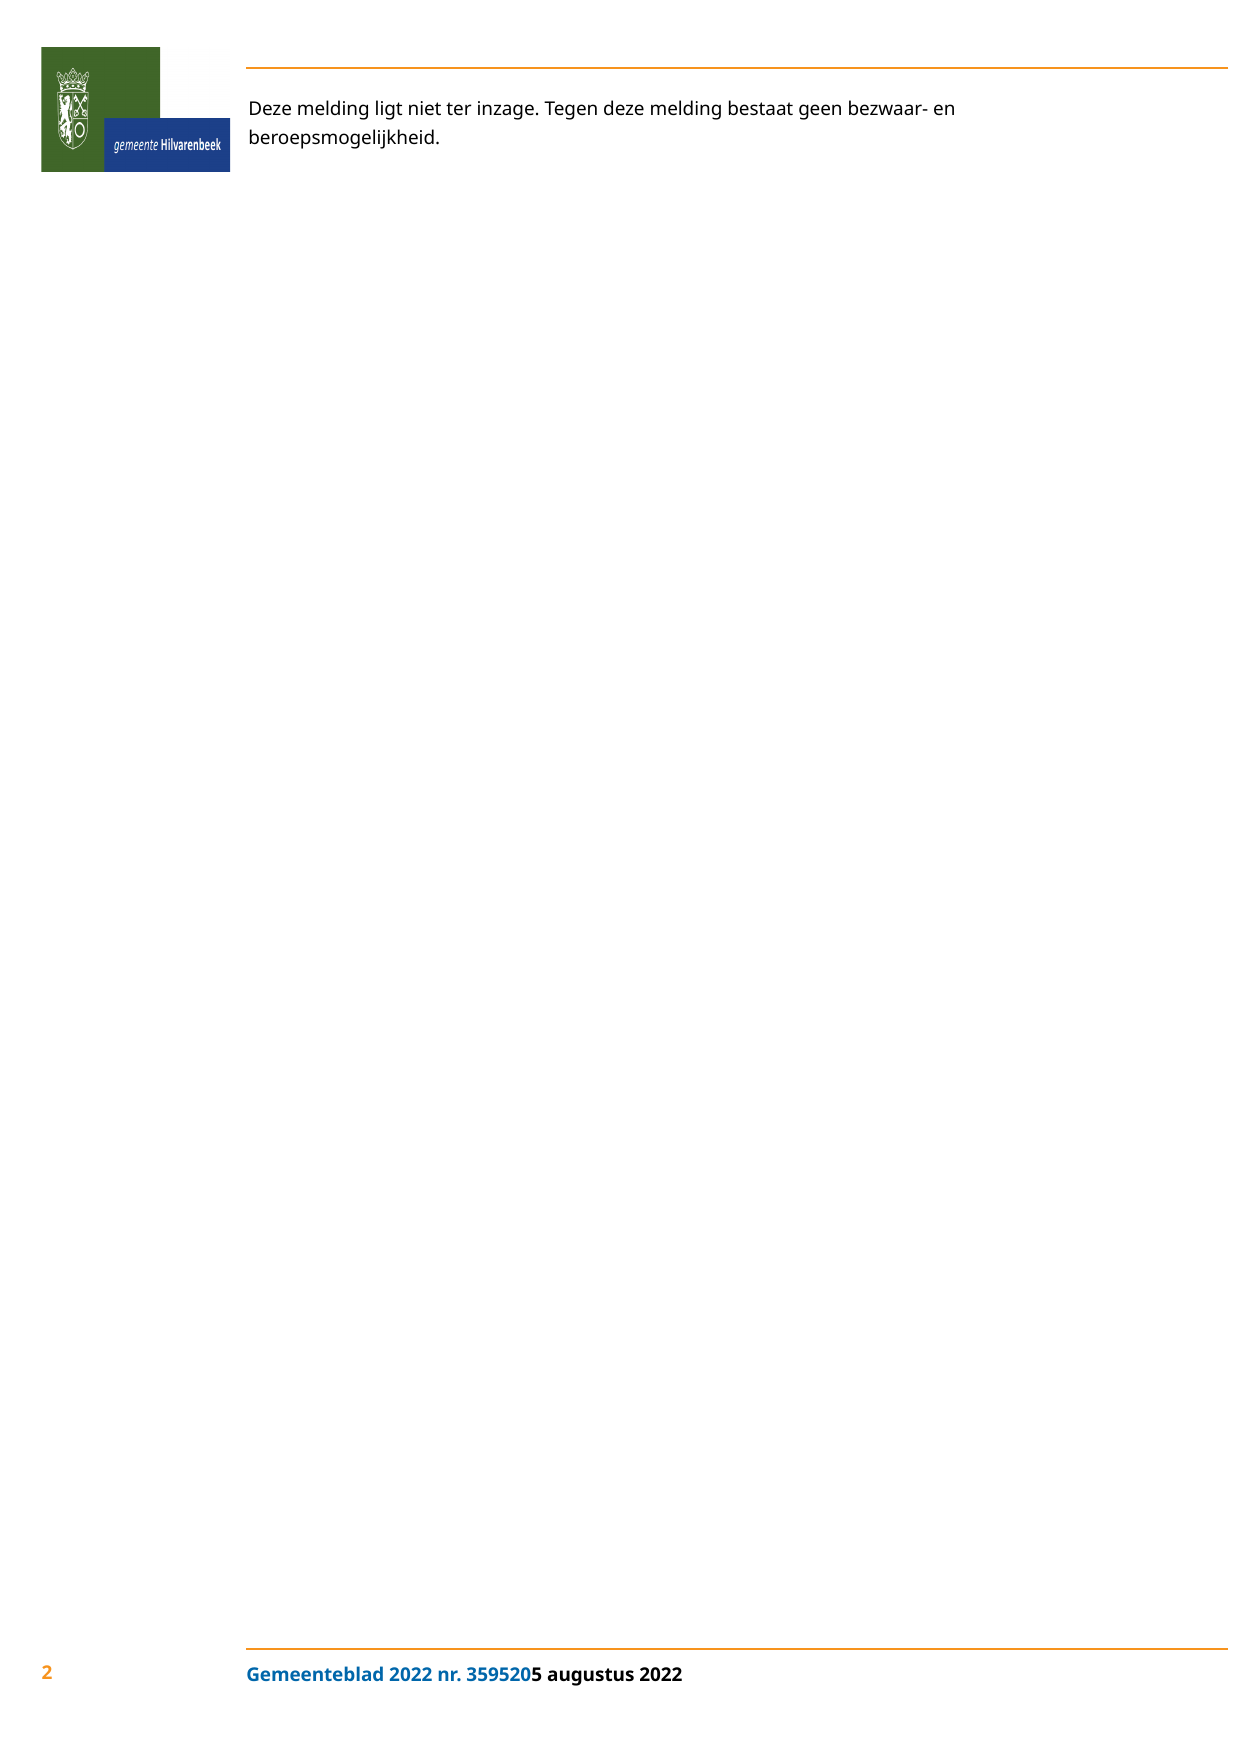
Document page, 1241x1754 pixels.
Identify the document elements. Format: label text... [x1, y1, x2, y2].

text Deze melding ligt niet ter inzage. Tegen deze melding bestaat geen bezwaar- en beroepsmogelijkheid. [248, 95, 1152, 150]
picture [41, 47, 231, 172]
